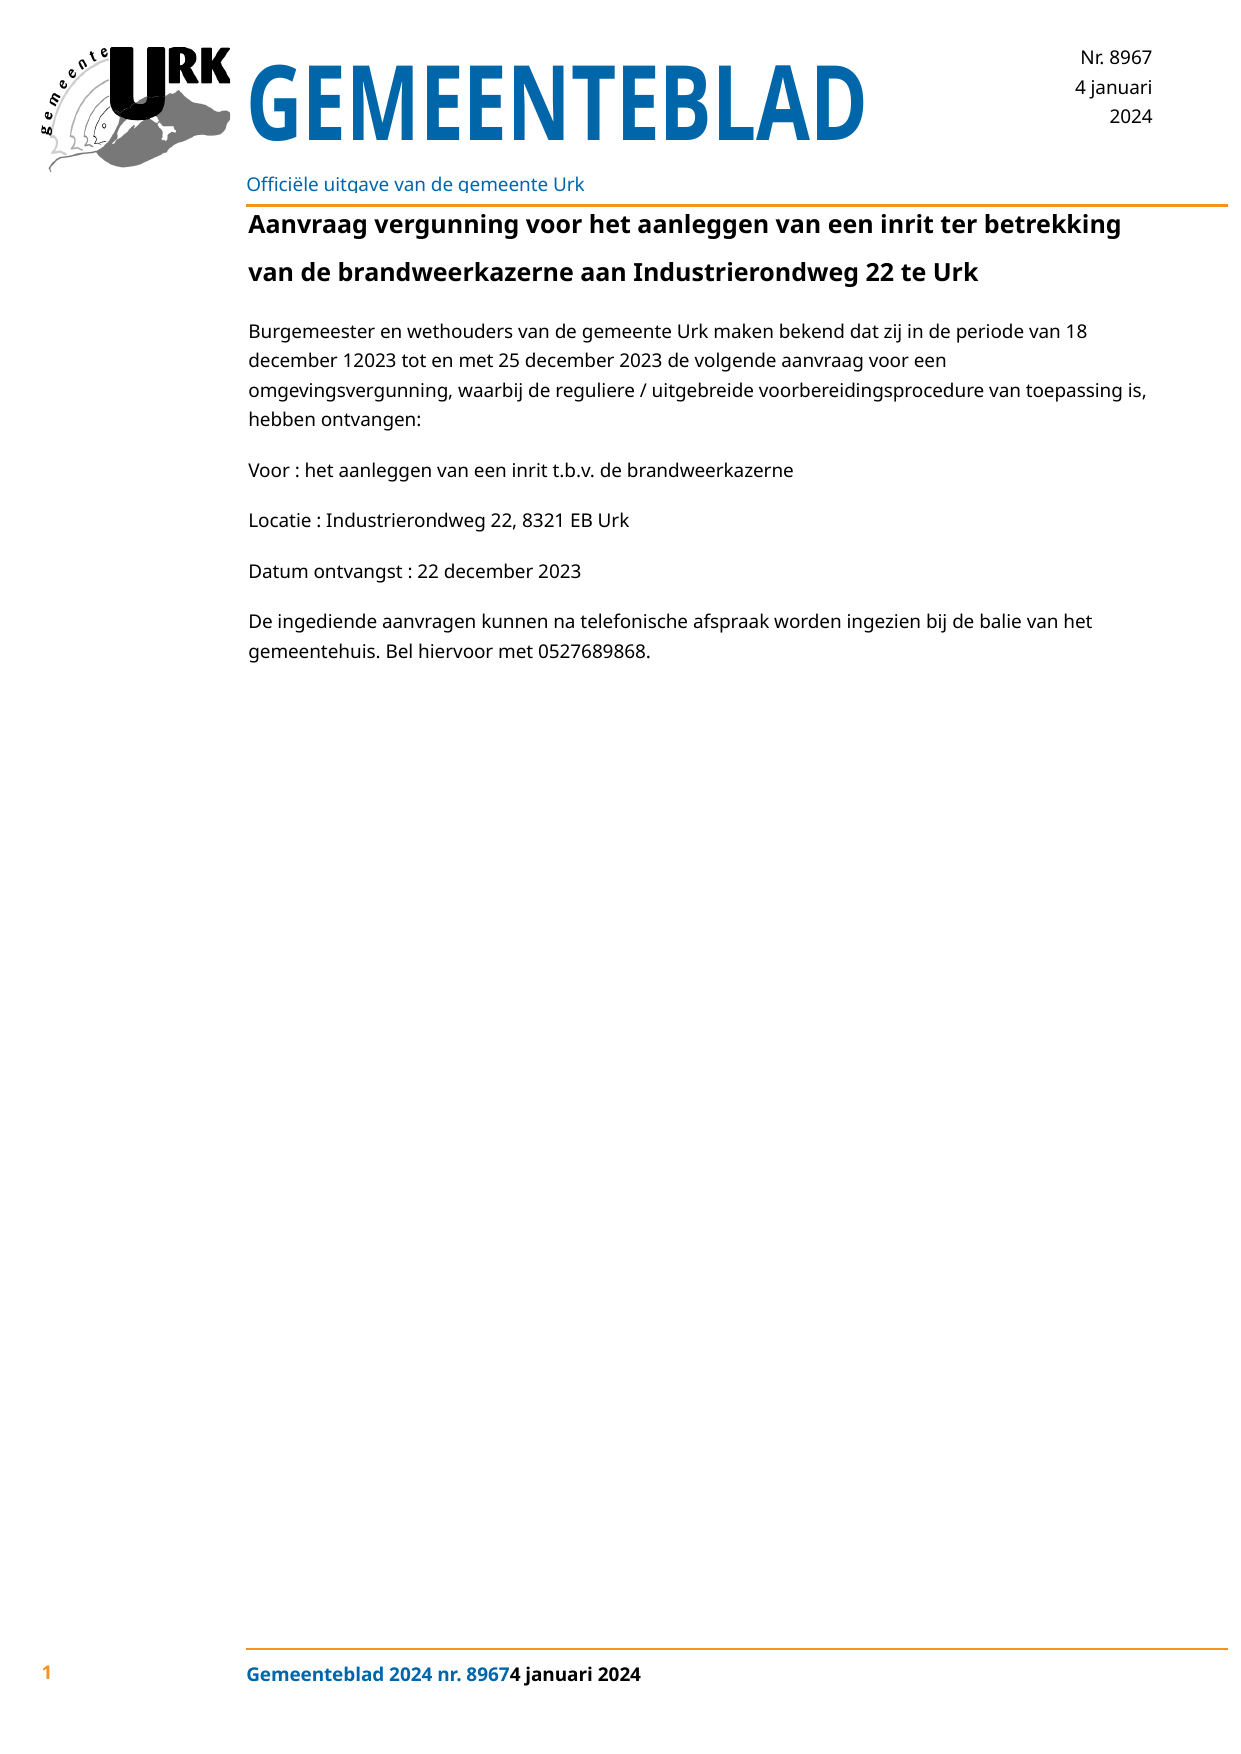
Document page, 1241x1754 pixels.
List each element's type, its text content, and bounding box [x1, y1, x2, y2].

text De ingediende aanvragen kunnen na telefonische afspraak worden ingezien bij de balie van het gemeentehuis. Bel hiervoor met 0527689868. [248, 608, 1152, 664]
text Aanvraag vergunning voor het aanleggen van een inrit ter betrekking van de brandweerkazerne aan Industrierondweg 22 te Urk [248, 207, 1152, 288]
text Locatie : Industrierondweg 22, 8321 EB Urk [248, 507, 1152, 533]
text Burgemeester en wethouders van de gemeente Urk maken bekend dat zij in de periode van 18 december 12023 tot en met 25 december 2023 de volgende aanvraag voor een omgevingsvergunning, waarbij de reguliere / uitgebreide voorbereidingsprocedure van toepassing is, hebben ontvangen: [248, 318, 1152, 432]
text Voor : het aanleggen van een inrit t.b.v. de brandweerkazerne [248, 457, 1152, 483]
text Datum ontvangst : 22 december 2023 [248, 558, 1152, 584]
picture [41, 47, 231, 172]
